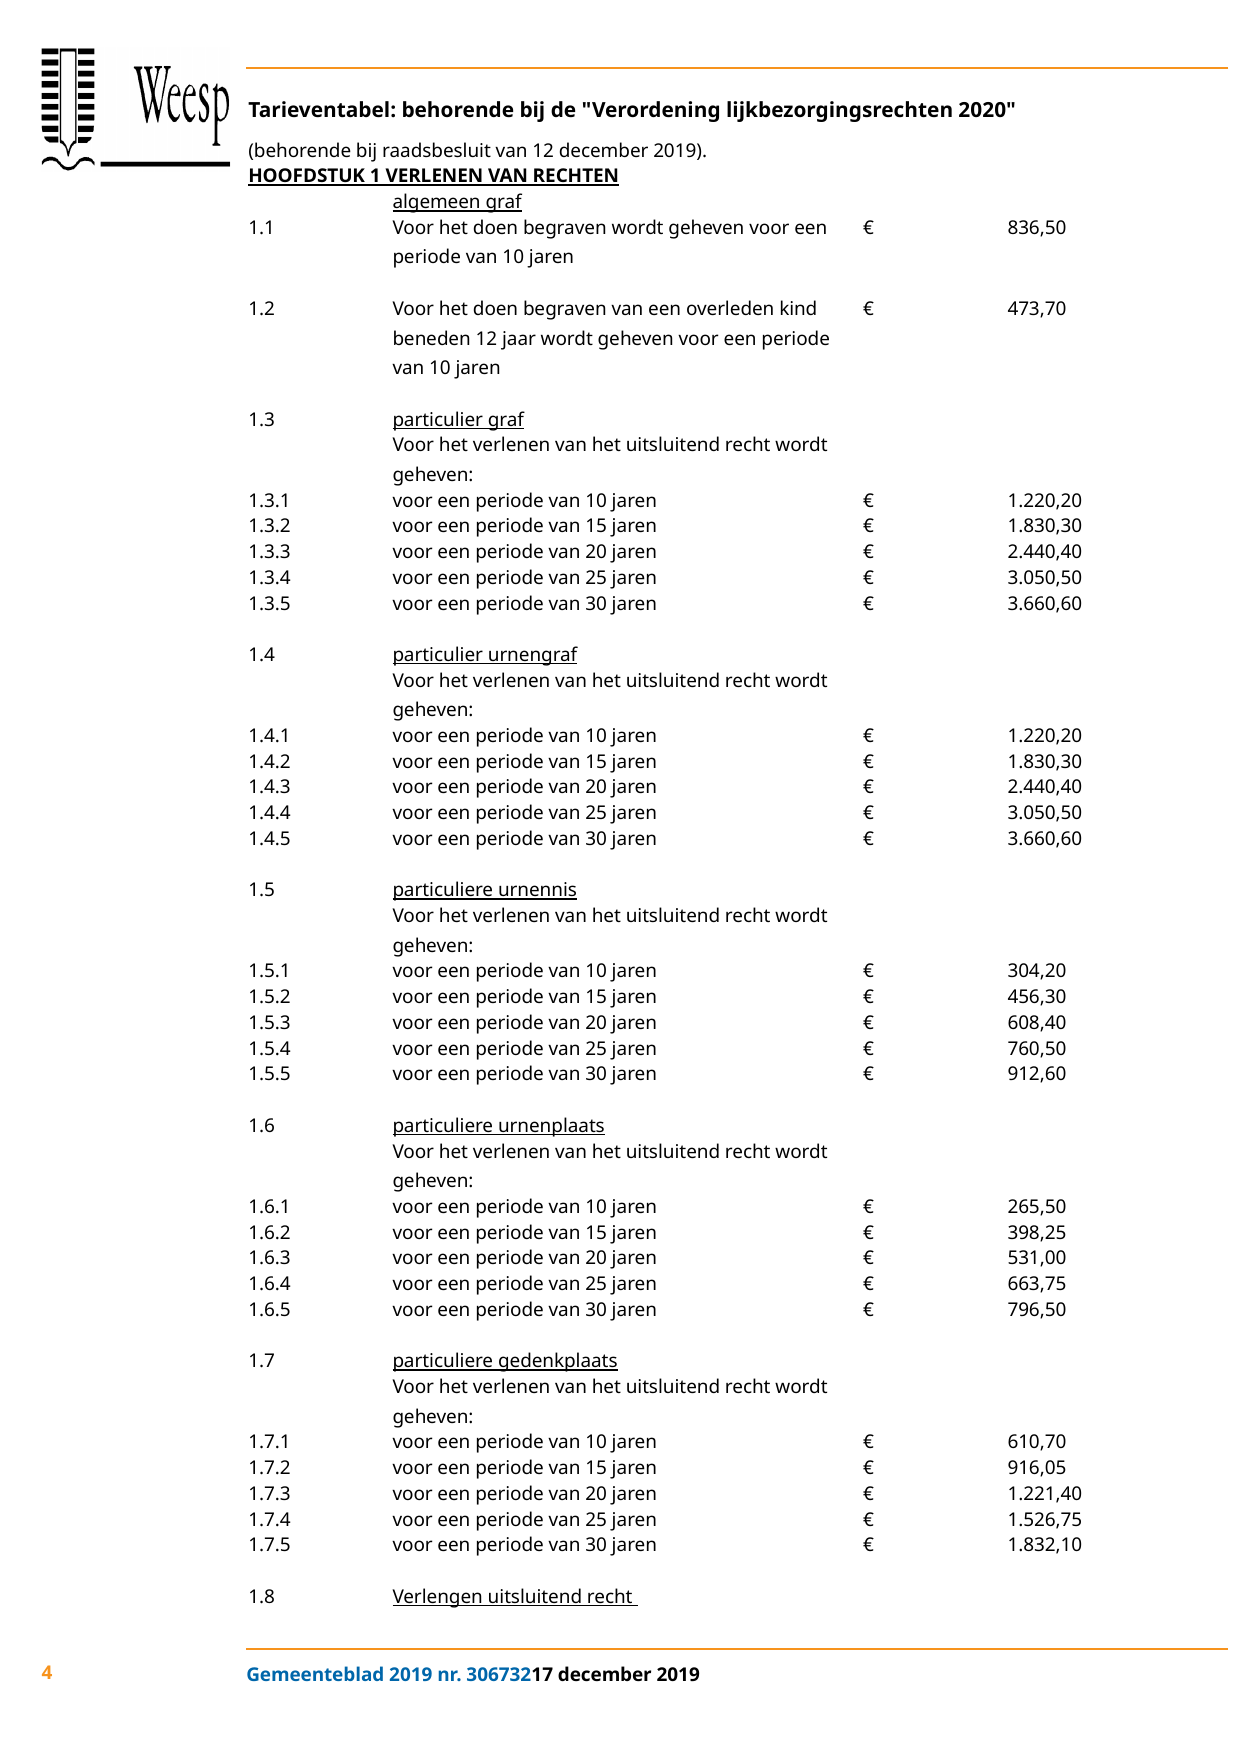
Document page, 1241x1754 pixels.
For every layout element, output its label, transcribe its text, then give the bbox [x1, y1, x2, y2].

table_cell 760,50 [1007, 1035, 1152, 1061]
table_cell 1.830,30 [1007, 513, 1152, 538]
table_cell Voor het verlenen van het uitsluitend recht wordt geheven: [392, 903, 863, 958]
table_cell Voor het verlenen van het uitsluitend recht wordt geheven: [392, 1373, 863, 1428]
table_cell € [863, 513, 1007, 538]
table_cell [248, 270, 392, 295]
text Tarieventabel: behorende bij de "Verordening lijkbezorgingsrechten 2020" [248, 95, 1152, 123]
table_cell 1.5.1 [248, 958, 392, 983]
table_cell voor een periode van 25 jaren [392, 1506, 863, 1531]
table_cell [863, 851, 1007, 877]
table_cell [392, 1557, 863, 1583]
table_cell € [863, 214, 1007, 269]
table_cell 1.4.2 [248, 748, 392, 774]
table_cell particuliere gedenkplaats [392, 1348, 863, 1373]
table_cell [863, 1322, 1007, 1347]
table_cell € [863, 1009, 1007, 1035]
table_cell 1.6.2 [248, 1219, 392, 1244]
table_cell 1.3.2 [248, 513, 392, 538]
table_cell 610,70 [1007, 1429, 1152, 1454]
table_cell € [863, 958, 1007, 983]
table_cell [1007, 1583, 1152, 1609]
table_cell 1.220,20 [1007, 722, 1152, 748]
table_cell Voor het verlenen van het uitsluitend recht wordt geheven: [392, 1138, 863, 1193]
table_cell 836,50 [1007, 214, 1152, 269]
table_cell 796,50 [1007, 1296, 1152, 1322]
table_cell 1.7.2 [248, 1454, 392, 1480]
table_cell [1007, 1138, 1152, 1193]
table_cell 1.4.4 [248, 800, 392, 825]
table_cell [863, 877, 1007, 902]
table_cell 1.7.1 [248, 1429, 392, 1454]
table_cell 1.3.1 [248, 487, 392, 513]
table_cell particulier urnengraf [392, 641, 863, 667]
table_cell [392, 270, 863, 295]
table_cell € [863, 1061, 1007, 1086]
table_cell voor een periode van 30 jaren [392, 825, 863, 851]
table_cell [248, 189, 392, 214]
table_cell [1007, 1322, 1152, 1347]
table_cell 1.221,40 [1007, 1480, 1152, 1506]
table_cell 1.5.5 [248, 1061, 392, 1086]
table_cell voor een periode van 10 jaren [392, 722, 863, 748]
table_cell € [863, 1531, 1007, 1557]
table_cell voor een periode van 15 jaren [392, 984, 863, 1009]
table_cell 304,20 [1007, 958, 1152, 983]
table_cell 1.4.5 [248, 825, 392, 851]
table_cell [1007, 380, 1152, 406]
table_cell [248, 1557, 392, 1583]
table_cell voor een periode van 15 jaren [392, 1219, 863, 1244]
table_cell 1.5.2 [248, 984, 392, 1009]
table_cell 1.8 [248, 1583, 392, 1609]
table_cell 265,50 [1007, 1193, 1152, 1219]
table_cell Voor het doen begraven wordt geheven voor een periode van 10 jaren [392, 214, 863, 269]
table_cell voor een periode van 20 jaren [392, 1009, 863, 1035]
table_cell € [863, 1506, 1007, 1531]
table_cell voor een periode van 30 jaren [392, 1296, 863, 1322]
table_cell [863, 667, 1007, 722]
table_cell voor een periode van 25 jaren [392, 564, 863, 590]
table_cell 1.3.3 [248, 538, 392, 564]
table_cell € [863, 295, 1007, 380]
table_cell [863, 616, 1007, 641]
table_cell 1.526,75 [1007, 1506, 1152, 1531]
table_cell [863, 903, 1007, 958]
table_cell 1.6 [248, 1112, 392, 1138]
table_header [1007, 163, 1152, 188]
table_cell [863, 1112, 1007, 1138]
table_cell [248, 380, 392, 406]
table_cell 1.6.3 [248, 1245, 392, 1270]
table_cell voor een periode van 20 jaren [392, 538, 863, 564]
picture [41, 47, 231, 172]
table_cell [863, 380, 1007, 406]
table_cell [1007, 667, 1152, 722]
table_header HOOFDSTUK 1 VERLENEN VAN RECHTEN [248, 163, 863, 188]
table_cell 1.220,20 [1007, 487, 1152, 513]
table_cell 1.5.3 [248, 1009, 392, 1035]
table_cell € [863, 1245, 1007, 1270]
table_cell voor een periode van 25 jaren [392, 1270, 863, 1296]
table_cell voor een periode van 25 jaren [392, 800, 863, 825]
table_cell € [863, 1480, 1007, 1506]
table_cell € [863, 1219, 1007, 1244]
table_cell 1.830,30 [1007, 748, 1152, 774]
table_cell 1.7.3 [248, 1480, 392, 1506]
table_cell € [863, 538, 1007, 564]
table_cell particuliere urnenplaats [392, 1112, 863, 1138]
table_cell voor een periode van 10 jaren [392, 1193, 863, 1219]
table_cell € [863, 1429, 1007, 1454]
text (behorende bij raadsbesluit van 12 december 2019). [248, 137, 1152, 163]
table_cell voor een periode van 30 jaren [392, 1531, 863, 1557]
table_cell [863, 432, 1007, 487]
table_cell [1007, 903, 1152, 958]
table_cell 2.440,40 [1007, 538, 1152, 564]
table_cell 398,25 [1007, 1219, 1152, 1244]
table_cell [1007, 1373, 1152, 1428]
table_cell voor een periode van 20 jaren [392, 1480, 863, 1506]
table_cell [1007, 1348, 1152, 1373]
table_cell voor een periode van 20 jaren [392, 774, 863, 799]
table_cell voor een periode van 30 jaren [392, 1061, 863, 1086]
table_cell [863, 406, 1007, 432]
table_cell particuliere urnennis [392, 877, 863, 902]
table_cell € [863, 1270, 1007, 1296]
table_cell [392, 616, 863, 641]
table_cell 1.1 [248, 214, 392, 269]
table_cell 916,05 [1007, 1454, 1152, 1480]
table_cell € [863, 487, 1007, 513]
table_cell voor een periode van 15 jaren [392, 748, 863, 774]
table_cell [248, 1138, 392, 1193]
table_cell 1.6.5 [248, 1296, 392, 1322]
table_cell [863, 1138, 1007, 1193]
table_cell [248, 1086, 392, 1112]
table_cell [392, 380, 863, 406]
table_cell 1.5 [248, 877, 392, 902]
table_cell 1.5.4 [248, 1035, 392, 1061]
table_cell € [863, 748, 1007, 774]
table_cell € [863, 800, 1007, 825]
table_cell 2.440,40 [1007, 774, 1152, 799]
table_cell € [863, 984, 1007, 1009]
table_cell Voor het doen begraven van een overleden kind beneden 12 jaar wordt geheven voor een periode van 10 jaren [392, 295, 863, 380]
table_cell [863, 1373, 1007, 1428]
table_cell 473,70 [1007, 295, 1152, 380]
table_cell € [863, 774, 1007, 799]
table_cell voor een periode van 25 jaren [392, 1035, 863, 1061]
table_cell [1007, 1112, 1152, 1138]
table_cell 912,60 [1007, 1061, 1152, 1086]
table_cell algemeen graf [392, 189, 863, 214]
table_cell 1.7.4 [248, 1506, 392, 1531]
table_cell [1007, 641, 1152, 667]
table_cell 1.3 [248, 406, 392, 432]
table_cell [1007, 1557, 1152, 1583]
table_cell 456,30 [1007, 984, 1152, 1009]
table_cell voor een periode van 15 jaren [392, 513, 863, 538]
table_cell 531,00 [1007, 1245, 1152, 1270]
table_cell voor een periode van 10 jaren [392, 487, 863, 513]
table_cell € [863, 1193, 1007, 1219]
table_cell [392, 851, 863, 877]
table_cell € [863, 1454, 1007, 1480]
table_cell [1007, 877, 1152, 902]
table_cell 1.2 [248, 295, 392, 380]
table_cell 1.4.1 [248, 722, 392, 748]
table_cell [248, 1373, 392, 1428]
table_cell [1007, 270, 1152, 295]
table_cell [248, 851, 392, 877]
table_cell voor een periode van 10 jaren [392, 1429, 863, 1454]
table_cell 3.660,60 [1007, 590, 1152, 616]
table_cell [248, 432, 392, 487]
table_cell 1.6.4 [248, 1270, 392, 1296]
table_cell [863, 641, 1007, 667]
table_cell [1007, 406, 1152, 432]
table_cell voor een periode van 15 jaren [392, 1454, 863, 1480]
table_cell [1007, 616, 1152, 641]
table_header [863, 163, 1007, 188]
table_cell voor een periode van 30 jaren [392, 590, 863, 616]
table_cell 1.7 [248, 1348, 392, 1373]
table_cell 608,40 [1007, 1009, 1152, 1035]
table_cell [392, 1322, 863, 1347]
table_cell [1007, 851, 1152, 877]
table_cell Verlengen uitsluitend recht [392, 1583, 863, 1609]
table_cell € [863, 1035, 1007, 1061]
table_cell [863, 1583, 1007, 1609]
table_cell [1007, 432, 1152, 487]
table_cell voor een periode van 20 jaren [392, 1245, 863, 1270]
table_cell [248, 903, 392, 958]
table_cell 1.832,10 [1007, 1531, 1152, 1557]
table_cell € [863, 1296, 1007, 1322]
table_cell 1.3.5 [248, 590, 392, 616]
table_cell 3.050,50 [1007, 800, 1152, 825]
table_cell 1.4.3 [248, 774, 392, 799]
table_cell 3.050,50 [1007, 564, 1152, 590]
table_cell [1007, 189, 1152, 214]
table_cell [863, 270, 1007, 295]
table_cell [248, 1322, 392, 1347]
table_cell 1.6.1 [248, 1193, 392, 1219]
table_cell € [863, 590, 1007, 616]
table_cell [863, 1348, 1007, 1373]
table_cell € [863, 564, 1007, 590]
table_cell 3.660,60 [1007, 825, 1152, 851]
table_cell particulier graf [392, 406, 863, 432]
table_cell [863, 1086, 1007, 1112]
table_cell 663,75 [1007, 1270, 1152, 1296]
table_cell voor een periode van 10 jaren [392, 958, 863, 983]
table_cell [392, 1086, 863, 1112]
table_cell 1.7.5 [248, 1531, 392, 1557]
table_cell Voor het verlenen van het uitsluitend recht wordt geheven: [392, 432, 863, 487]
table_cell 1.4 [248, 641, 392, 667]
table_cell [863, 189, 1007, 214]
table_cell € [863, 722, 1007, 748]
table_cell [1007, 1086, 1152, 1112]
table_cell € [863, 825, 1007, 851]
table_cell [863, 1557, 1007, 1583]
table_cell Voor het verlenen van het uitsluitend recht wordt geheven: [392, 667, 863, 722]
table_cell 1.3.4 [248, 564, 392, 590]
table_cell [248, 667, 392, 722]
table_cell [248, 616, 392, 641]
